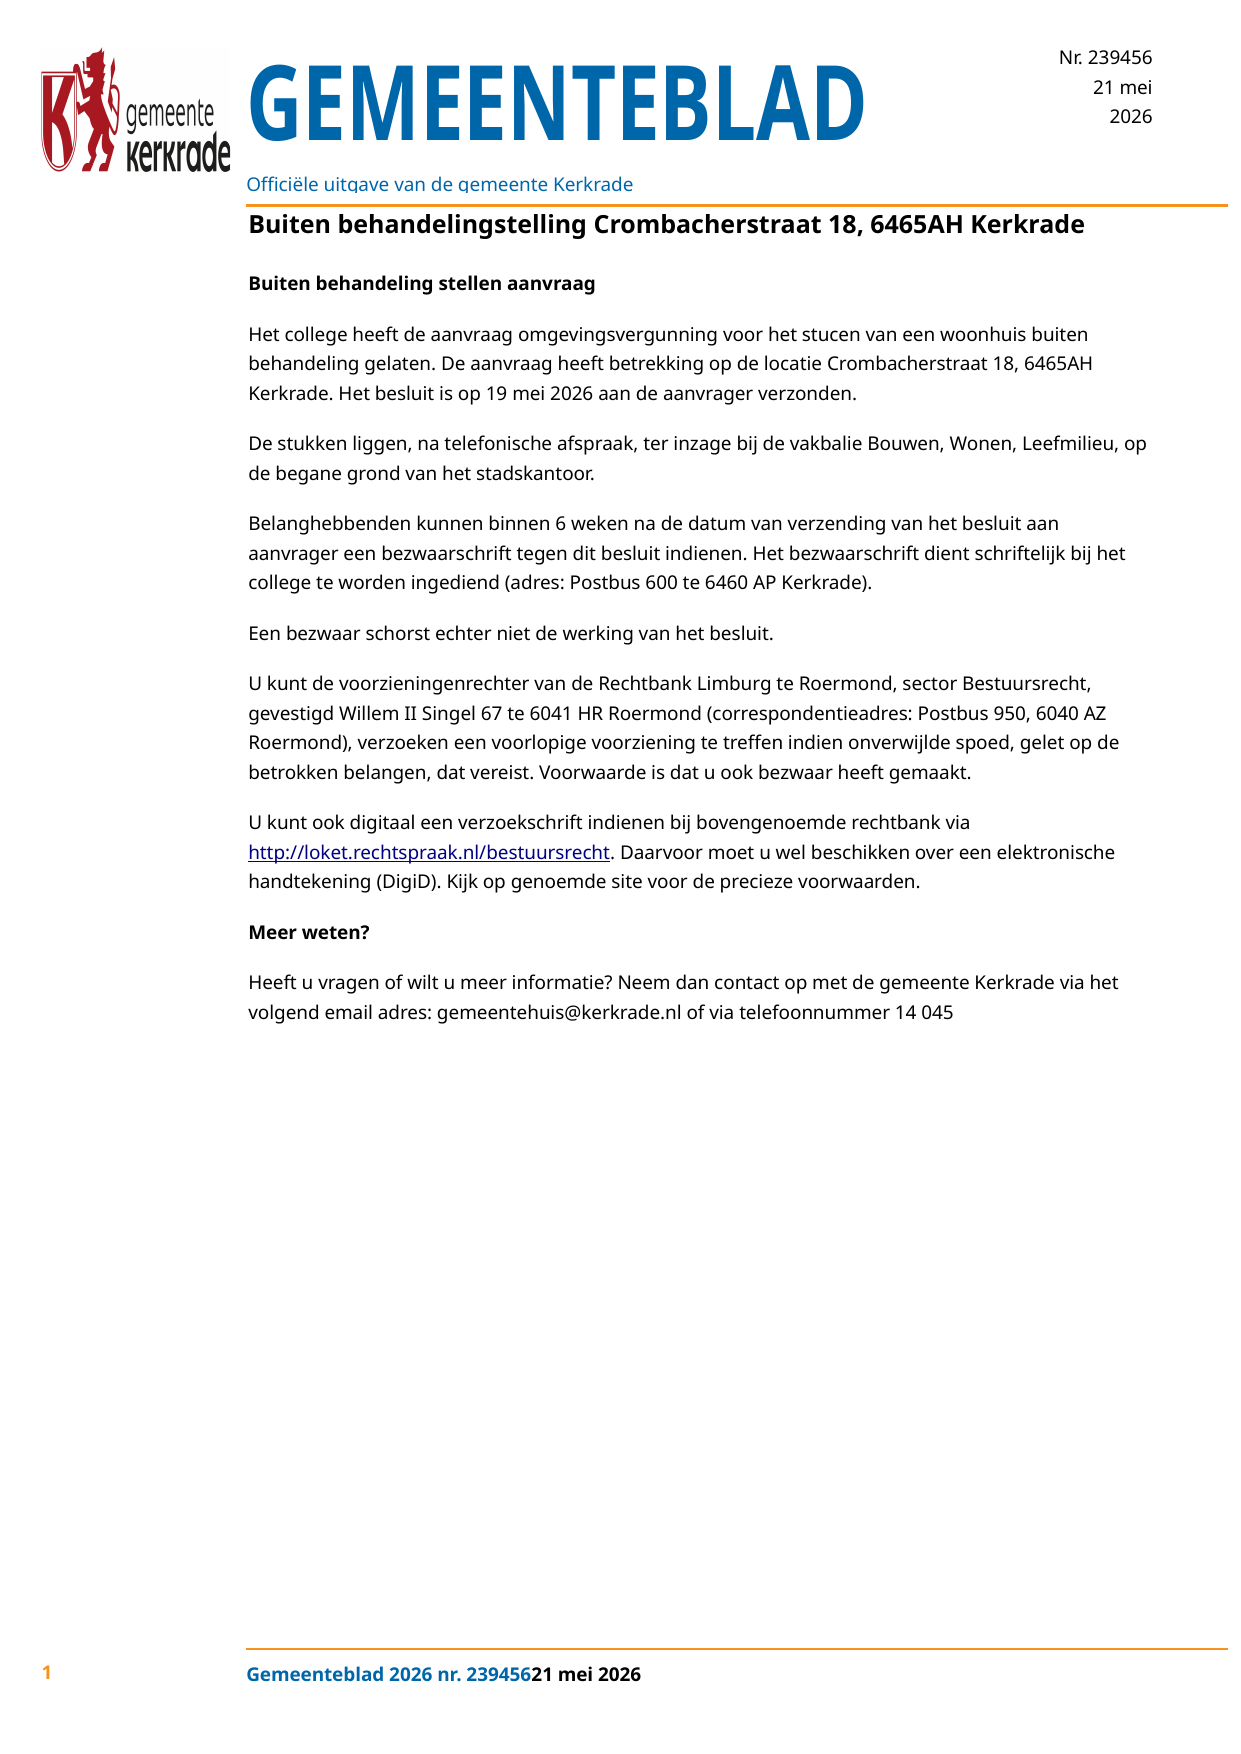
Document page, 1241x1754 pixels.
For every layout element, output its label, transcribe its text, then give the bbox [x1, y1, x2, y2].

text Een bezwaar schorst echter niet de werking van het besluit. [248, 620, 1152, 646]
text Meer weten? [248, 919, 1152, 945]
text U kunt de voorzieningenrechter van de Rechtbank Limburg te Roermond, sector Bestuursrecht, gevestigd Willem II Singel 67 te 6041 HR Roermond (correspondentieadres: Postbus 950, 6040 AZ Roermond), verzoeken een voorlopige voorziening te treffen indien onverwijlde spoed, gelet op de betrokken belangen, dat vereist. Voorwaarde is dat u ook bezwaar heeft gemaakt. [248, 670, 1152, 785]
text De stukken liggen, na telefonische afspraak, ter inzage bij de vakbalie Bouwen, Wonen, Leefmilieu, op de begane grond van het stadskantoor. [248, 430, 1152, 486]
text Buiten behandeling stellen aanvraag [248, 270, 1152, 296]
text Belanghebbenden kunnen binnen 6 weken na de datum van verzending van het besluit aan aanvrager een bezwaarschrift tegen dit besluit indienen. Het bezwaarschrift dient schriftelijk bij het college te worden ingediend (adres: Postbus 600 te 6460 AP Kerkrade). [248, 510, 1152, 595]
text Buiten behandelingstelling Crombacherstraat 18, 6465AH Kerkrade [248, 207, 1152, 241]
text Heeft u vragen of wilt u meer informatie? Neem dan contact op met de gemeente Kerkrade via het volgend email adres: gemeentehuis@kerkrade.nl of via telefoonnummer 14 045 [248, 969, 1152, 1025]
text U kunt ook digitaal een verzoekschrift indienen bij bovengenoemde rechtbank via http://loket.rechtspraak.nl/bestuursrecht. Daarvoor moet u wel beschikken over een elektronische handtekening (DigiD). Kijk op genoemde site voor de precieze voorwaarden. [248, 809, 1152, 894]
picture [41, 47, 231, 172]
text Het college heeft de aanvraag omgevingsvergunning voor het stucen van een woonhuis buiten behandeling gelaten. De aanvraag heeft betrekking op de locatie Crombacherstraat 18, 6465AH Kerkrade. Het besluit is op 19 mei 2026 aan de aanvrager verzonden. [248, 321, 1152, 406]
